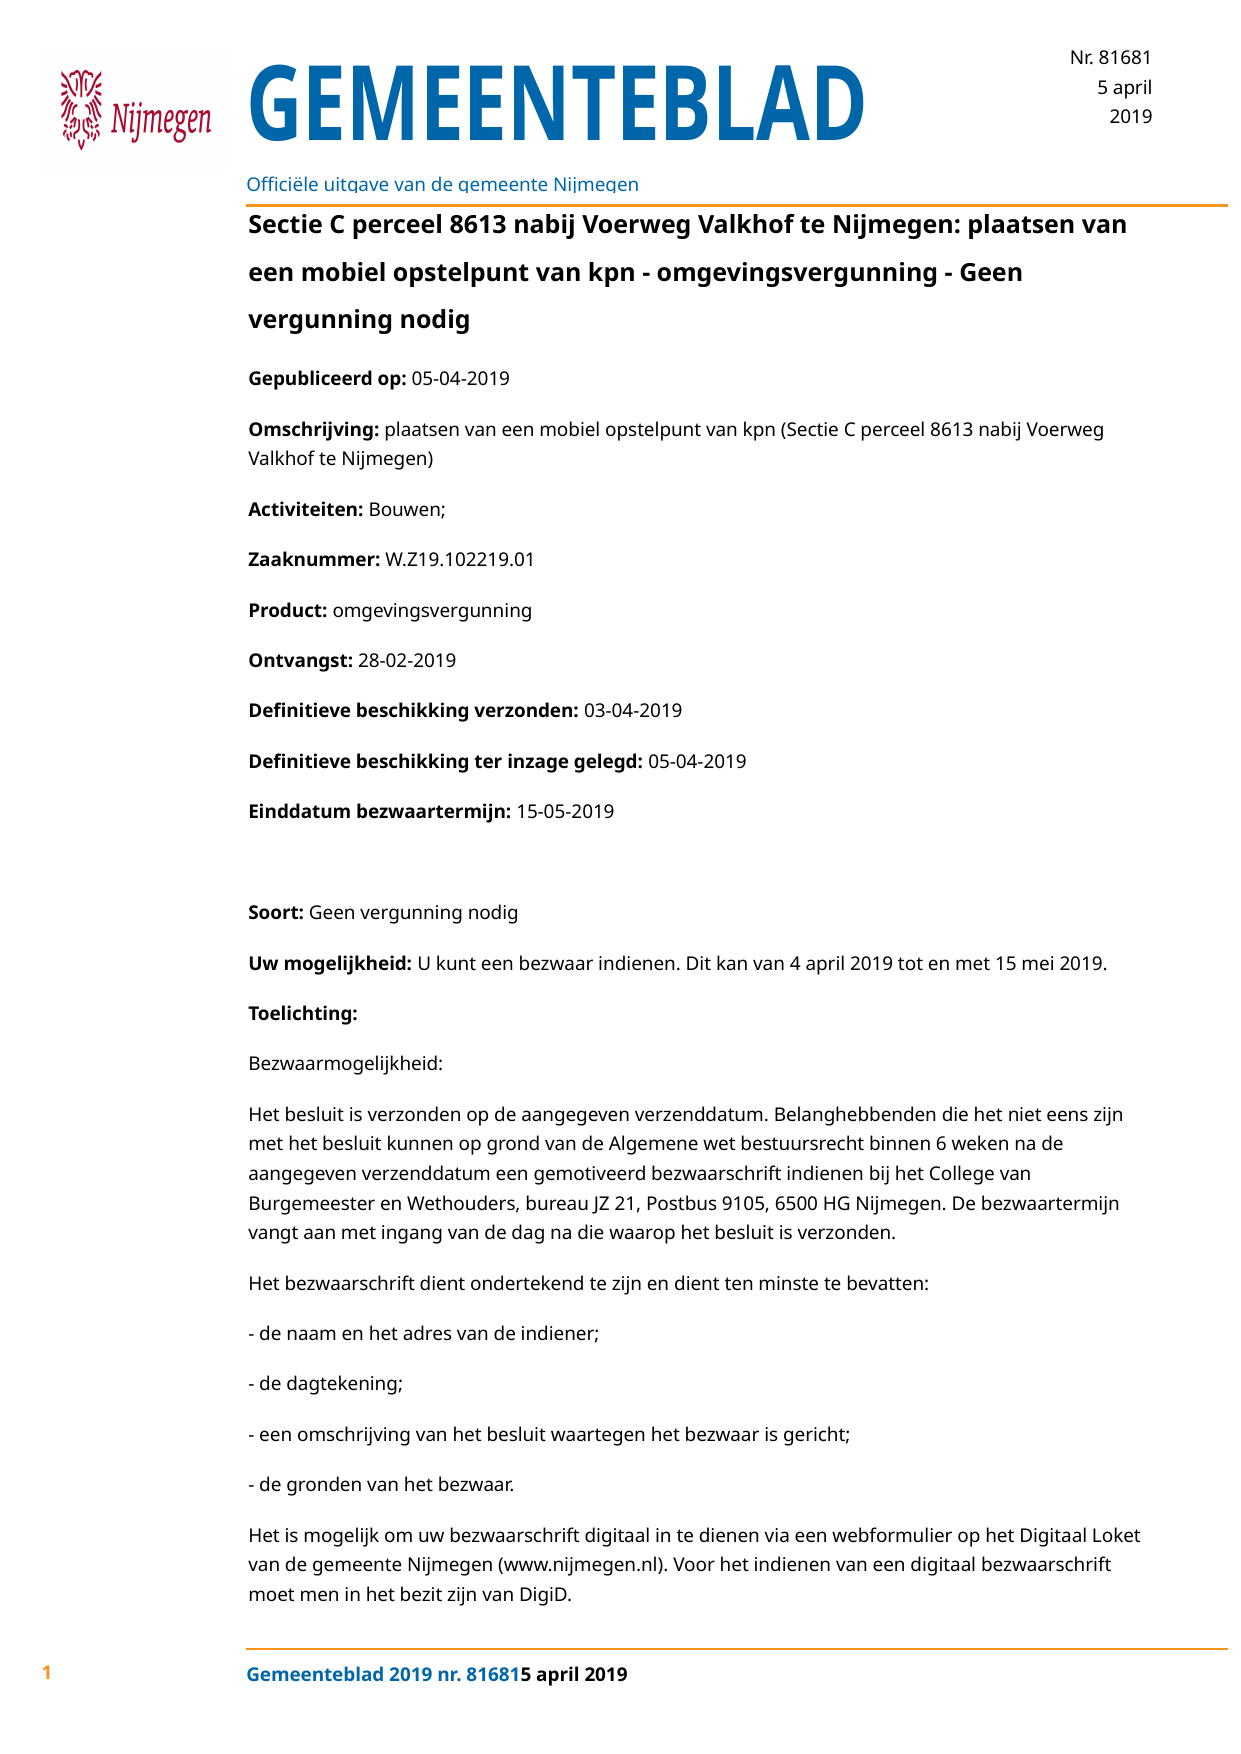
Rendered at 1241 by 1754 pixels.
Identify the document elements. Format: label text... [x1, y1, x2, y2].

text Definitieve beschikking verzonden: 03-04-2019 [248, 698, 1152, 723]
text - een omschrijving van het besluit waartegen het bezwaar is gericht; [248, 1421, 1152, 1447]
text Bezwaarmogelijkheid: [248, 1051, 1152, 1076]
text Het is mogelijk om uw bezwaarschrift digitaal in te dienen via een webformulier op het Digitaal Loket van de gemeente Nijmegen (www.nijmegen.nl). Voor het indienen van een digitaal bezwaarschrift moet men in het bezit zijn van DigiD. [248, 1522, 1152, 1607]
picture [41, 47, 231, 172]
text - de dagtekening; [248, 1371, 1152, 1396]
text Activiteiten: Bouwen; [248, 496, 1152, 522]
text Sectie C perceel 8613 nabij Voerweg Valkhof te Nijmegen: plaatsen van een mobiel opstelpunt van kpn - omgevingsvergunning - Geen vergunning nodig [248, 207, 1152, 336]
text Uw mogelijkheid: U kunt een bezwaar indienen. Dit kan van 4 april 2019 tot en met 15 mei 2019. [248, 950, 1152, 975]
text Toelichting: [248, 1000, 1152, 1026]
text Het bezwaarschrift dient ondertekend te zijn en dient ten minste te bevatten: [248, 1270, 1152, 1295]
text Gepubliceerd op: 05-04-2019 [248, 366, 1152, 391]
text Zaaknummer: W.Z19.102219.01 [248, 546, 1152, 572]
text - de gronden van het bezwaar. [248, 1471, 1152, 1497]
text Omschrijving: plaatsen van een mobiel opstelpunt van kpn (Sectie C perceel 8613 nabij Voerweg Valkhof te Nijmegen) [248, 416, 1152, 471]
text Einddatum bezwaartermijn: 15-05-2019 [248, 798, 1152, 824]
text Definitieve beschikking ter inzage gelegd: 05-04-2019 [248, 748, 1152, 774]
text Het besluit is verzonden op de aangegeven verzenddatum. Belanghebbenden die het niet eens zijn met het besluit kunnen op grond van de Algemene wet bestuursrecht binnen 6 weken na de aangegeven verzenddatum een gemotiveerd bezwaarschrift indienen bij het College van Burgemeester en Wethouders, bureau JZ 21, Postbus 9105, 6500 HG Nijmegen. De bezwaartermijn vangt aan met ingang van de dag na die waarop het besluit is verzonden. [248, 1101, 1152, 1245]
text - de naam en het adres van de indiener; [248, 1320, 1152, 1346]
text Soort: Geen vergunning nodig [248, 899, 1152, 925]
text Ontvangst: 28-02-2019 [248, 647, 1152, 673]
text Product: omgevingsvergunning [248, 597, 1152, 622]
